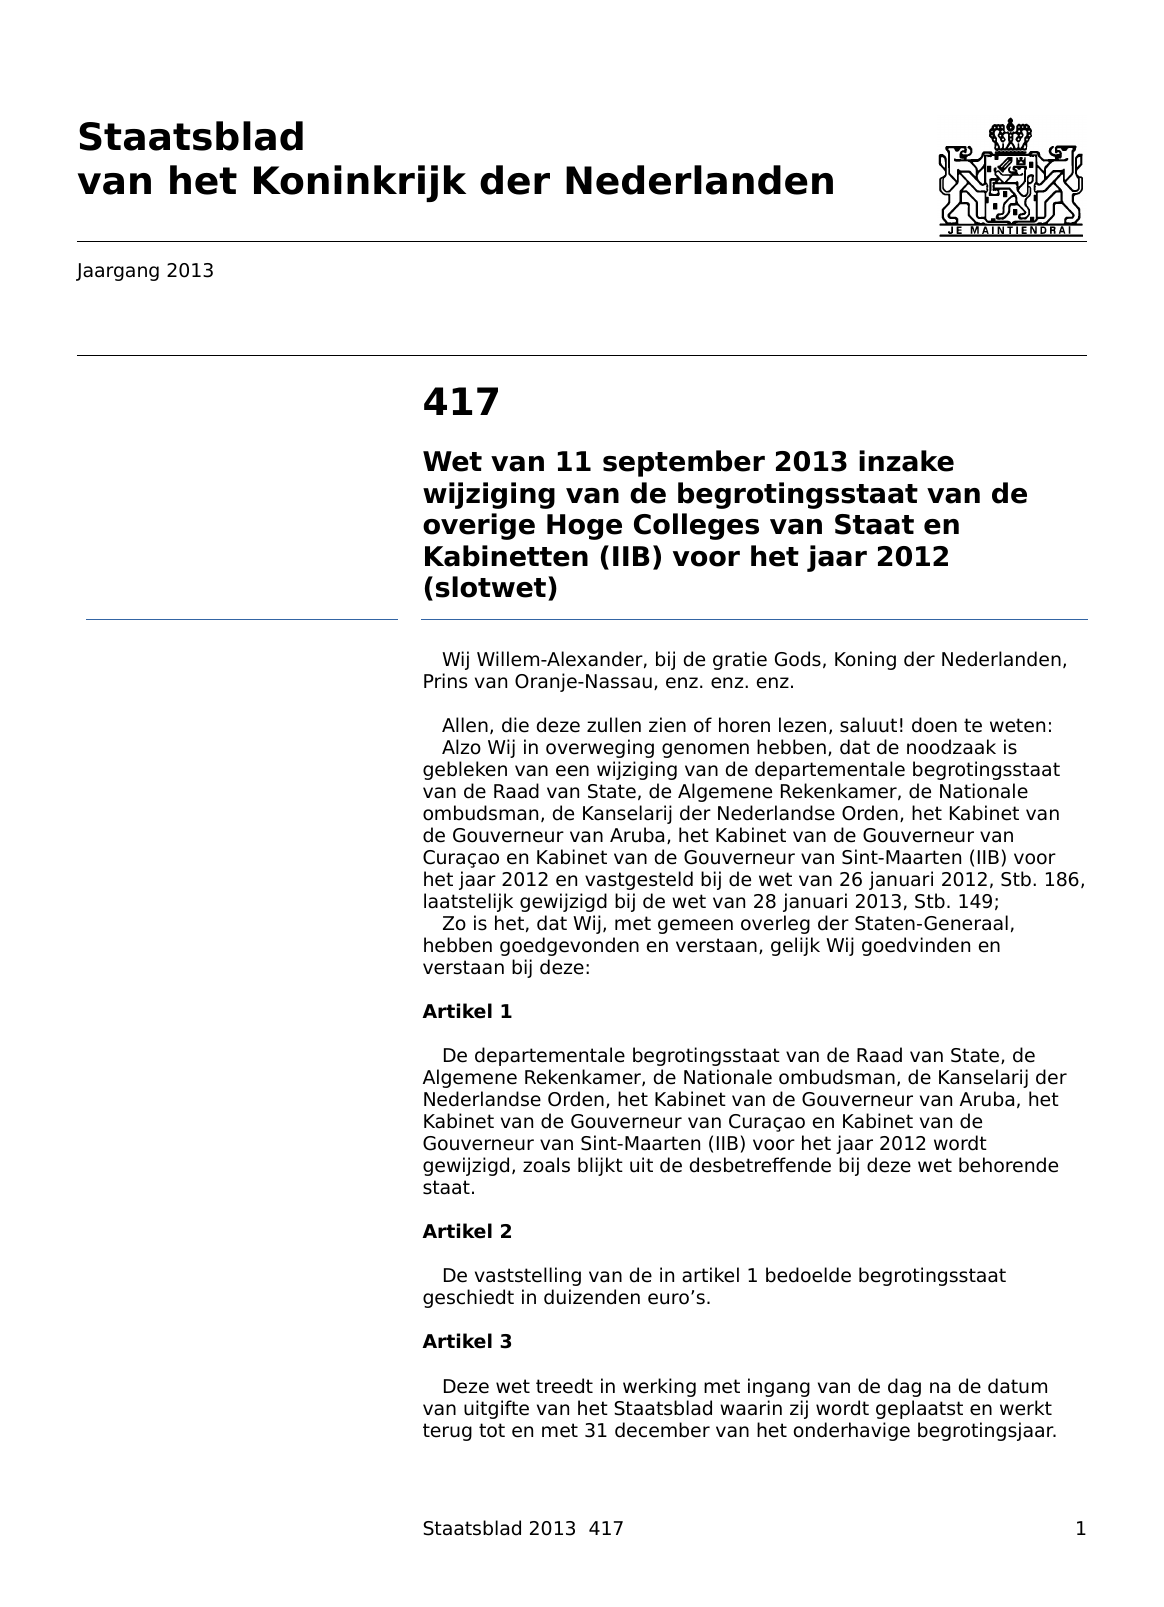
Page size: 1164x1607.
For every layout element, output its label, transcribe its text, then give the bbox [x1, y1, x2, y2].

text De departementale begrotingsstaat van de Raad van State, de Algemene Rekenkamer, de Nationale ombudsman, de Kanselarij der Nederlandse Orden, het Kabinet van de Gouverneur van Aruba, het Kabinet van de Gouverneur van Curaçao en Kabinet van de Gouverneur van Sint-Maarten (IIB) voor het jaar 2012 wordt gewijzigd, zoals blijkt uit de desbetreffende bij deze wet behorende staat. [422, 1045, 1087, 1199]
subtitle Artikel 1 [422, 1001, 1087, 1023]
text Alzo Wij in overweging genomen hebben, dat de noodzaak is gebleken van een wijziging van de departementale begrotingsstaat van de Raad van State, de Algemene Rekenkamer, de Nationale ombudsman, de Kanselarij der Nederlandse Orden, het Kabinet van de Gouverneur van Aruba, het Kabinet van de Gouverneur van Curaçao en Kabinet van de Gouverneur van Sint-Maarten (IIB) voor het jaar 2012 en vastgesteld bij de wet van 26 januari 2012, Stb. 186, laatstelijk gewijzigd bij de wet van 28 januari 2013, Stb. 149; [422, 737, 1087, 913]
text Wij Willem-Alexander, bij de gratie Gods, Koning der Nederlanden, Prins van Oranje-Nassau, enz. enz. enz. [422, 649, 1087, 693]
text Allen, die deze zullen zien of horen lezen, saluut! doen te weten: [422, 715, 1087, 737]
text Zo is het, dat Wij, met gemeen overleg der Staten-Generaal, hebben goedgevonden en verstaan, gelijk Wij goedvinden en verstaan bij deze: [422, 913, 1087, 979]
text Deze wet treedt in werking met ingang van de dag na de datum van uitgifte van het Staatsblad waarin zij wordt geplaatst en werkt terug tot en met 31 december van het onderhavige begrotingsjaar. [422, 1376, 1087, 1441]
table_header Staatsblad van het Koninkrijk der Nederlanden [77, 100, 886, 241]
text Wet van 11 september 2013 inzake wijziging van de begrotingsstaat van de overige Hoge Colleges van Staat en Kabinetten (IIB) voor het jaar 2012 (slotwet) [422, 447, 1087, 604]
picture [936, 115, 1087, 240]
subtitle Artikel 3 [422, 1331, 1087, 1353]
subtitle 417 [422, 381, 1087, 424]
text De vaststelling van de in artikel 1 bedoelde begrotingsstaat geschiedt in duizenden euro’s. [422, 1265, 1087, 1309]
subtitle Artikel 2 [422, 1221, 1087, 1243]
table_header [886, 100, 1087, 241]
table_cell Jaargang 2013 [77, 242, 1087, 355]
